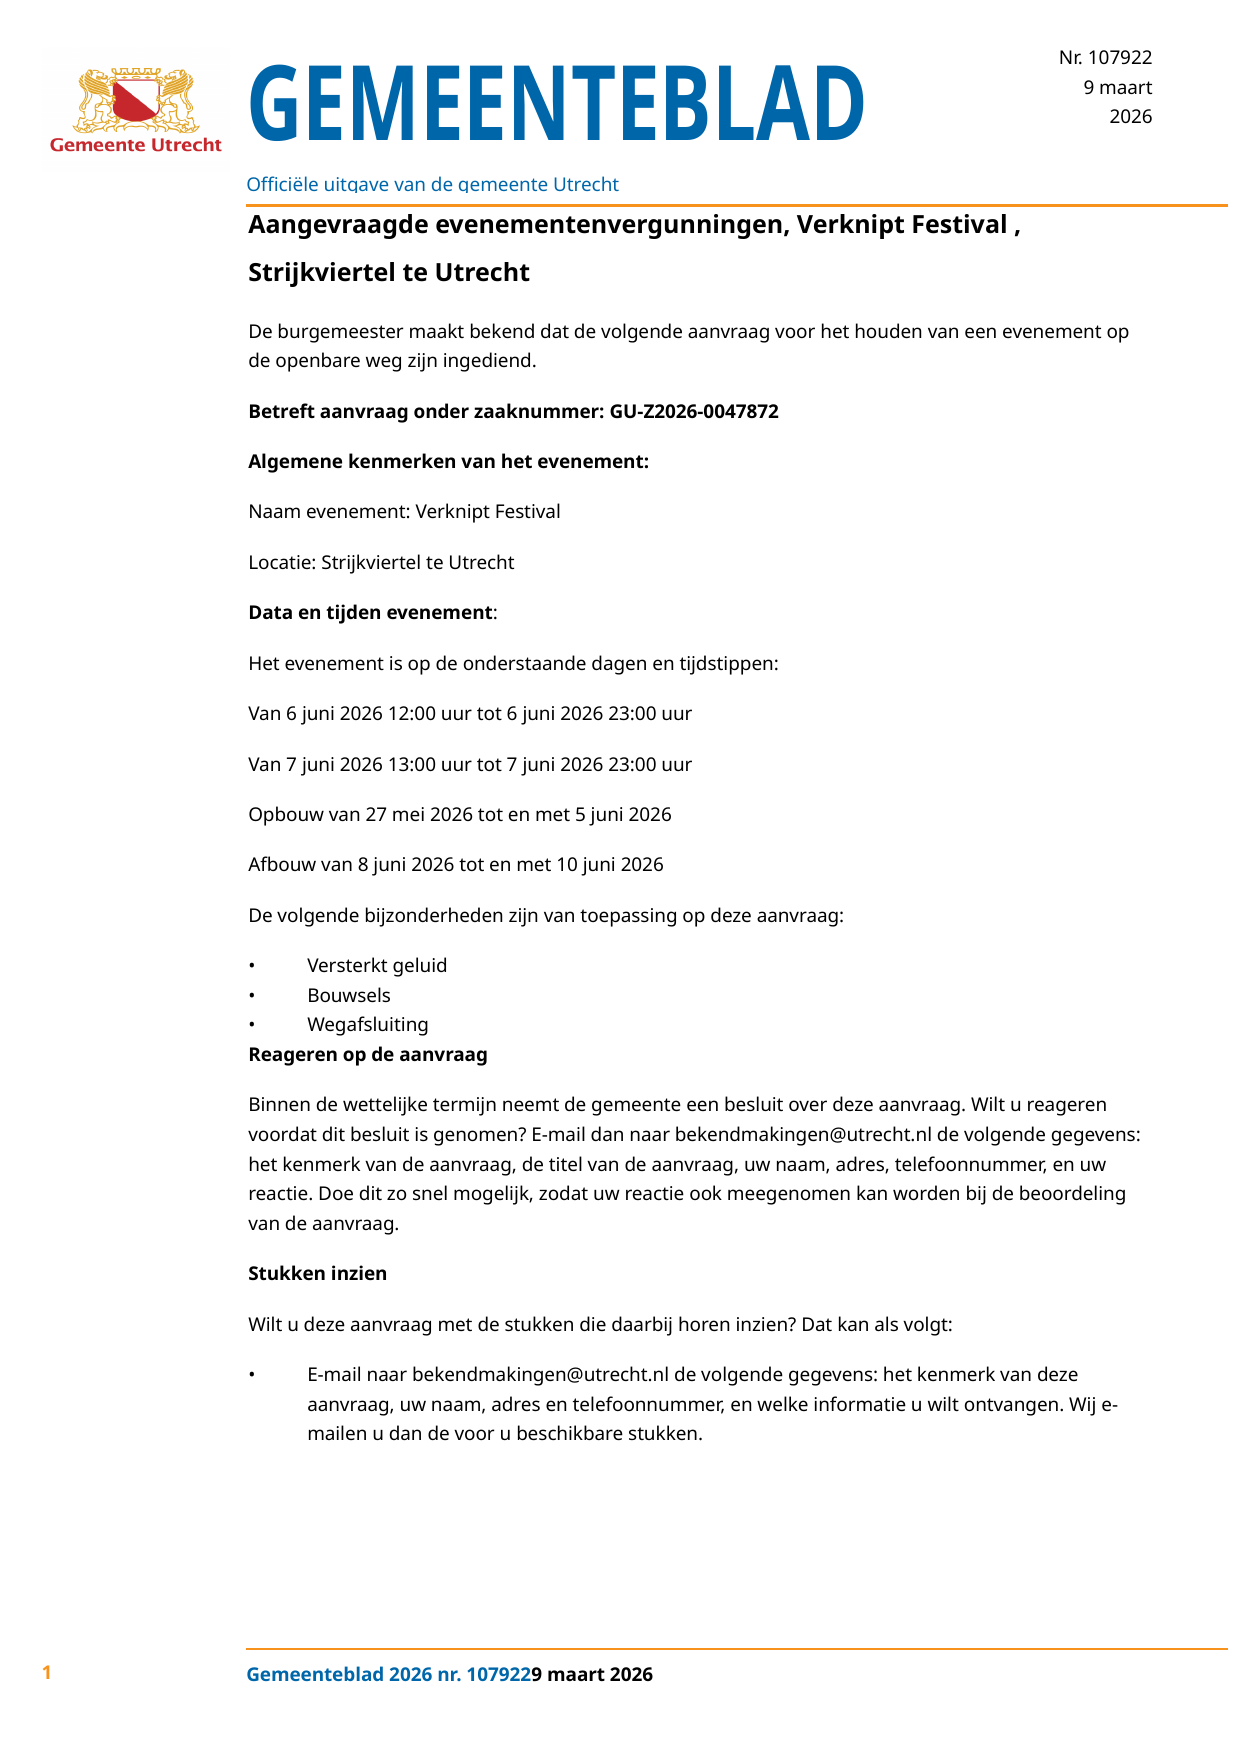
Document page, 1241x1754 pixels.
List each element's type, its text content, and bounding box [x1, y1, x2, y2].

text De burgemeester maakt bekend dat de volgende aanvraag voor het houden van een evenement op de openbare weg zijn ingediend. [248, 318, 1152, 373]
text Het evenement is op de onderstaande dagen en tijdstippen: [248, 650, 1152, 676]
text Van 7 juni 2026 13:00 uur tot 7 juni 2026 23:00 uur [248, 751, 1152, 777]
text Naam evenement: Verknipt Festival [248, 499, 1152, 524]
text Locatie: Strijkviertel te Utrecht [248, 549, 1152, 575]
text Stukken inzien [248, 1260, 1152, 1286]
text Binnen de wettelijke termijn neemt de gemeente een besluit over deze aanvraag. Wilt u reageren voordat dit besluit is genomen? E-mail dan naar bekendmakingen@utrecht.nl de volgende gegevens: het kenmerk van de aanvraag, de titel van de aanvraag, uw naam, adres, telefoonnummer, en uw reactie. Doe dit zo snel mogelijk, zodat uw reactie ook meegenomen kan worden bij de beoordeling van de aanvraag. [248, 1092, 1152, 1236]
text Algemene kenmerken van het evenement: [248, 448, 1152, 474]
list Bouwsels [248, 982, 1152, 1008]
text Aangevraagde evenementenvergunningen, Verknipt Festival , Strijkviertel te Utrecht [248, 207, 1152, 288]
list Wegafsluiting [248, 1012, 1152, 1037]
text De volgende bijzonderheden zijn van toepassing op deze aanvraag: [248, 902, 1152, 928]
text Wilt u deze aanvraag met de stukken die daarbij horen inzien? Dat kan als volgt: [248, 1311, 1152, 1337]
text Data en tijden evenement: [248, 599, 1152, 625]
text Opbouw van 27 mei 2026 tot en met 5 juni 2026 [248, 801, 1152, 827]
list E-mail naar bekendmakingen@utrecht.nl de volgende gegevens: het kenmerk van deze aanvraag, uw naam, adres en telefoonnummer, en welke informatie u wilt ontvangen. Wij e-mailen u dan de voor u beschikbare stukken. [248, 1361, 1152, 1446]
text Afbouw van 8 juni 2026 tot en met 10 juni 2026 [248, 852, 1152, 877]
text Reageren op de aanvraag [248, 1041, 1152, 1067]
text Van 6 juni 2026 12:00 uur tot 6 juni 2026 23:00 uur [248, 700, 1152, 726]
text Betreft aanvraag onder zaaknummer: GU-Z2026-0047872 [248, 398, 1152, 424]
list Versterkt geluid [248, 952, 1152, 978]
picture [41, 47, 231, 172]
